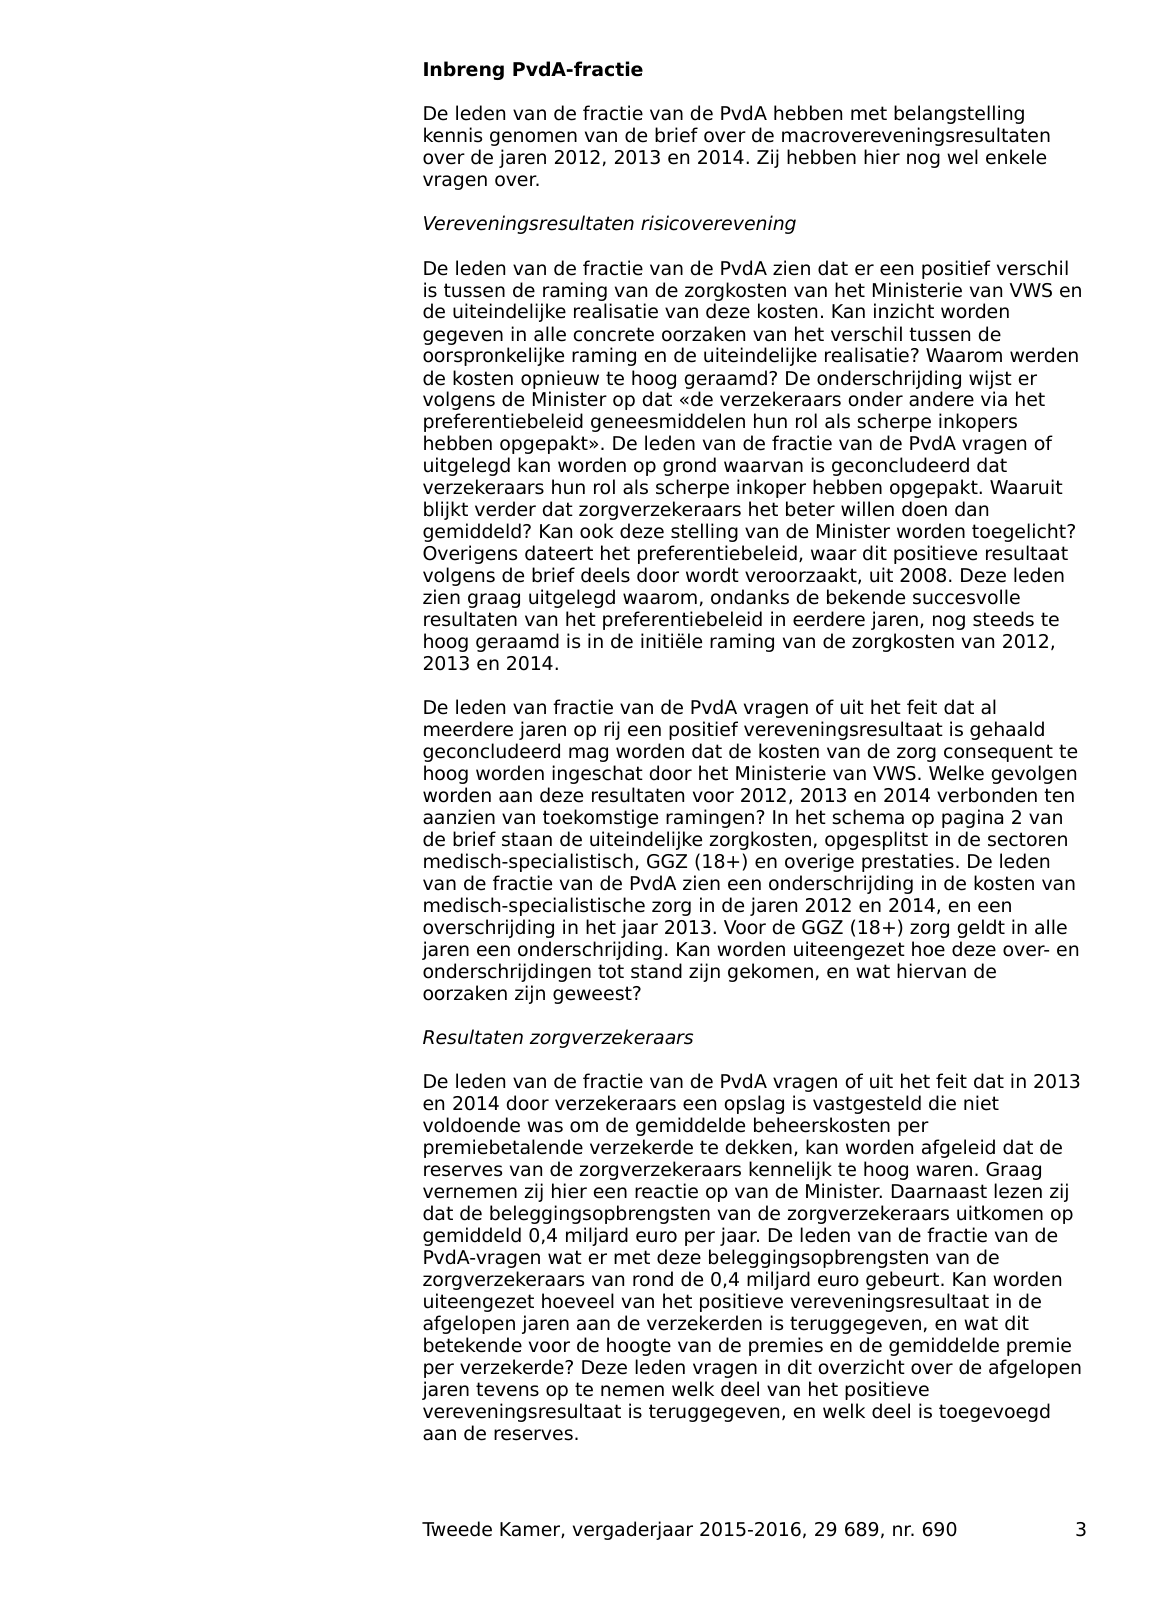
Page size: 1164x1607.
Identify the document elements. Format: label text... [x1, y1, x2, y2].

text De leden van de fractie van de PvdA vragen of uit het feit dat in 2013 en 2014 door verzekeraars een opslag is vastgesteld die niet voldoende was om de gemiddelde beheerskosten per premiebetalende verzekerde te dekken, kan worden afgeleid dat de reserves van de zorgverzekeraars kennelijk te hoog waren. Graag vernemen zij hier een reactie op van de Minister. Daarnaast lezen zij dat de beleggingsopbrengsten van de zorgverzekeraars uitkomen op gemiddeld 0,4 miljard euro per jaar. De leden van de fractie van de PvdA-vragen wat er met deze beleggingsopbrengsten van de zorgverzekeraars van rond de 0,4 miljard euro gebeurt. Kan worden uiteengezet hoeveel van het positieve vereveningsresultaat in de afgelopen jaren aan de verzekerden is teruggegeven, en wat dit betekende voor de hoogte van de premies en de gemiddelde premie per verzekerde? Deze leden vragen in dit overzicht over de afgelopen jaren tevens op te nemen welk deel van het positieve vereveningsresultaat is teruggegeven, en welk deel is toegevoegd aan de reserves. [422, 1071, 1087, 1445]
text De leden van de fractie van de PvdA hebben met belangstelling kennis genomen van de brief over de macrovereveningsresultaten over de jaren 2012, 2013 en 2014. Zij hebben hier nog wel enkele vragen over. [422, 103, 1087, 191]
text De leden van fractie van de PvdA vragen of uit het feit dat al meerdere jaren op rij een positief vereveningsresultaat is gehaald geconcludeerd mag worden dat de kosten van de zorg consequent te hoog worden ingeschat door het Ministerie van VWS. Welke gevolgen worden aan deze resultaten voor 2012, 2013 en 2014 verbonden ten aanzien van toekomstige ramingen? In het schema op pagina 2 van de brief staan de uiteindelijke zorgkosten, opgesplitst in de sectoren medisch-specialistisch, GGZ (18+) en overige prestaties. De leden van de fractie van de PvdA zien een onderschrijding in de kosten van medisch-specialistische zorg in de jaren 2012 en 2014, en een overschrijding in het jaar 2013. Voor de GGZ (18+) zorg geldt in alle jaren een onderschrijding. Kan worden uiteengezet hoe deze over- en onderschrijdingen tot stand zijn gekomen, en wat hiervan de oorzaken zijn geweest? [422, 697, 1087, 1005]
subtitle Vereveningsresultaten risicoverevening [422, 213, 1087, 235]
subtitle Resultaten zorgverzekeraars [422, 1027, 1087, 1049]
text De leden van de fractie van de PvdA zien dat er een positief verschil is tussen de raming van de zorgkosten van het Ministerie van VWS en de uiteindelijke realisatie van deze kosten. Kan inzicht worden gegeven in alle concrete oorzaken van het verschil tussen de oorspronkelijke raming en de uiteindelijke realisatie? Waarom werden de kosten opnieuw te hoog geraamd? De onderschrijding wijst er volgens de Minister op dat «de verzekeraars onder andere via het preferentiebeleid geneesmiddelen hun rol als scherpe inkopers hebben opgepakt». De leden van de fractie van de PvdA vragen of uitgelegd kan worden op grond waarvan is geconcludeerd dat verzekeraars hun rol als scherpe inkoper hebben opgepakt. Waaruit blijkt verder dat zorgverzekeraars het beter willen doen dan gemiddeld? Kan ook deze stelling van de Minister worden toegelicht? Overigens dateert het preferentiebeleid, waar dit positieve resultaat volgens de brief deels door wordt veroorzaakt, uit 2008. Deze leden zien graag uitgelegd waarom, ondanks de bekende succesvolle resultaten van het preferentiebeleid in eerdere jaren, nog steeds te hoog geraamd is in de initiële raming van de zorgkosten van 2012, 2013 en 2014. [422, 257, 1087, 675]
subtitle Inbreng PvdA-fractie [422, 59, 1087, 81]
